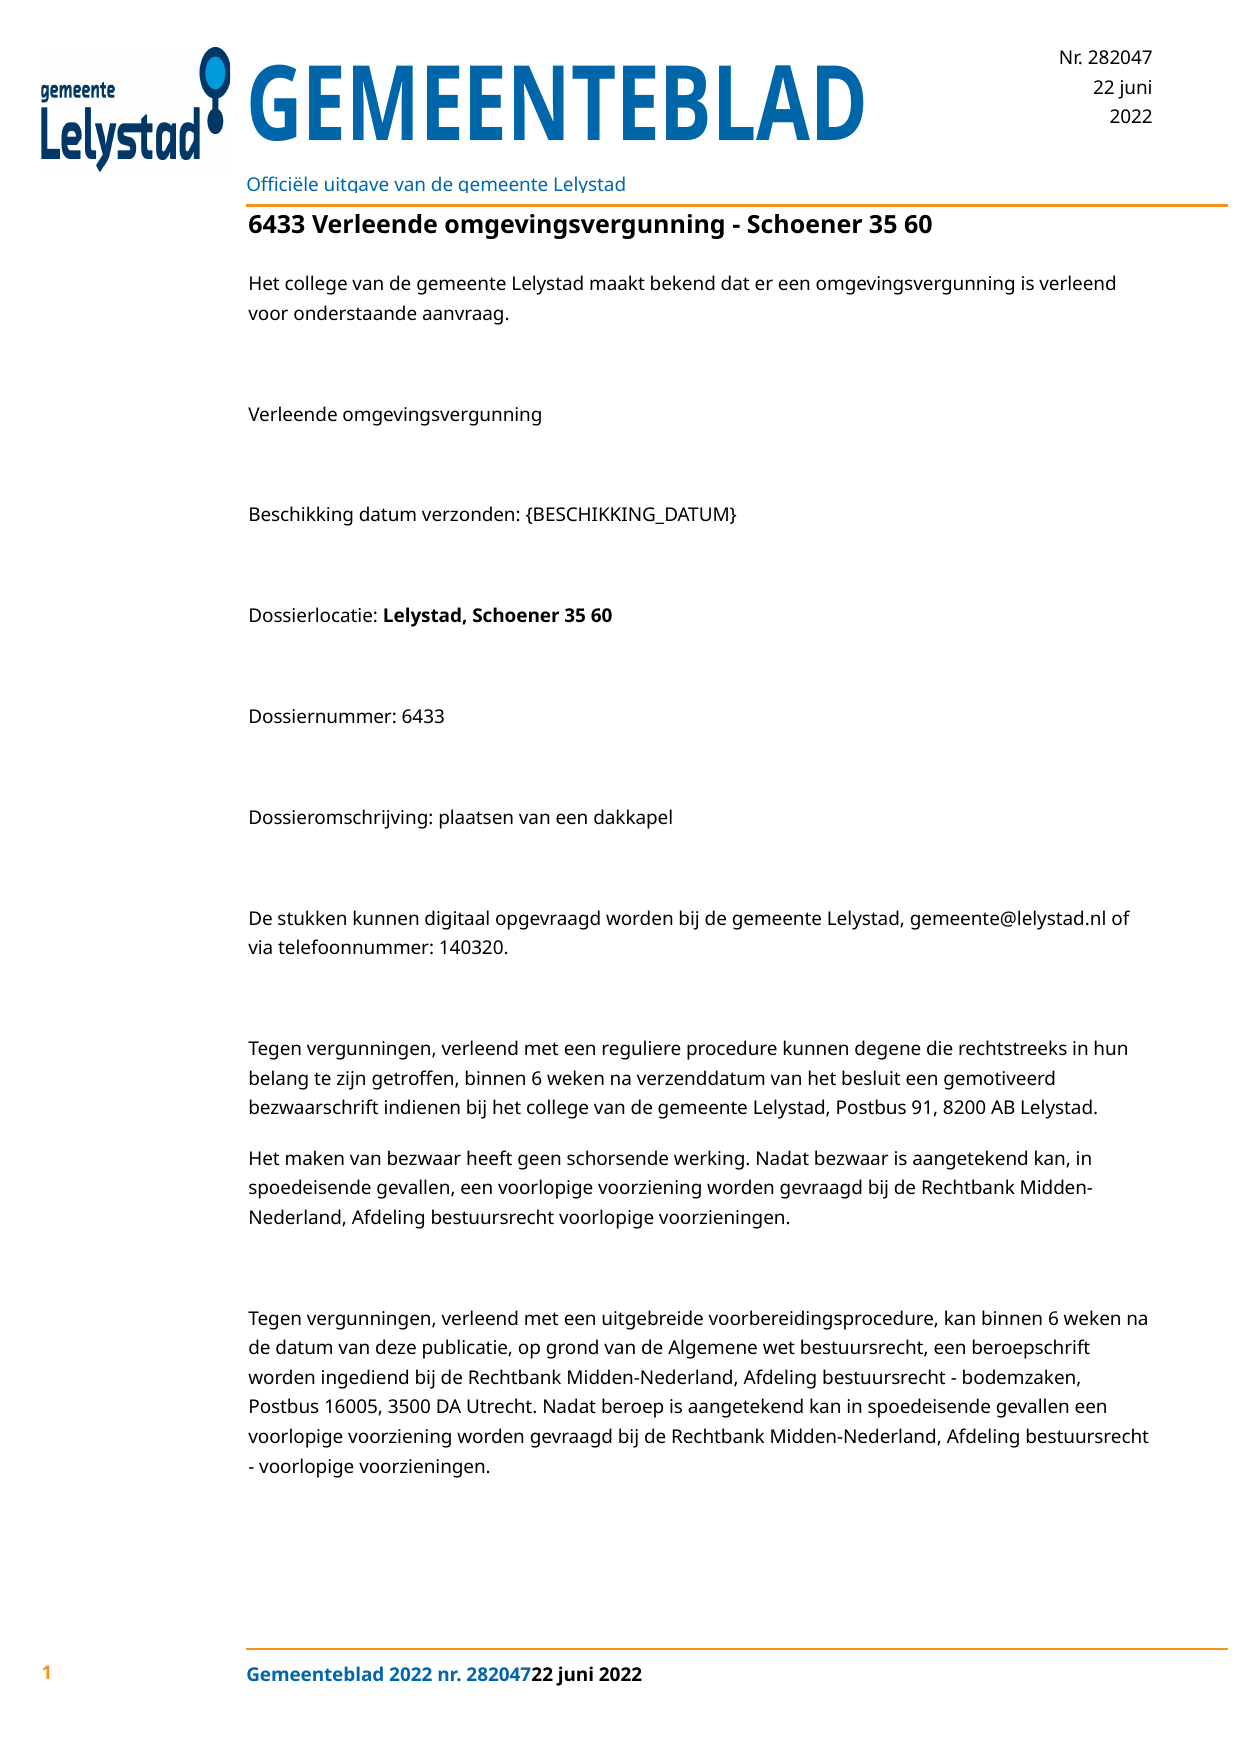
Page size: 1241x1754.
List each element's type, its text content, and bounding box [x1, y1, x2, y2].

text Het maken van bezwaar heeft geen schorsende werking. Nadat bezwaar is aangetekend kan, in spoedeisende gevallen, een voorlopige voorziening worden gevraagd bij de Rechtbank Midden-Nederland, Afdeling bestuursrecht voorlopige voorzieningen. [248, 1145, 1152, 1230]
picture [41, 47, 231, 172]
text 6433 Verleende omgevingsvergunning - Schoener 35 60 [248, 207, 1152, 241]
text Verleende omgevingsvergunning [248, 401, 1152, 426]
text De stukken kunnen digitaal opgevraagd worden bij de gemeente Lelystad, gemeente@lelystad.nl of via telefoonnummer: 140320. [248, 905, 1152, 960]
text Het college van de gemeente Lelystad maakt bekend dat er een omgevingsvergunning is verleend voor onderstaande aanvraag. [248, 270, 1152, 326]
text Dossiernummer: 6433 [248, 703, 1152, 729]
text Tegen vergunningen, verleend met een uitgebreide voorbereidingsprocedure, kan binnen 6 weken na de datum van deze publicatie, op grond van de Algemene wet bestuursrecht, een beroepschrift worden ingediend bij de Rechtbank Midden-Nederland, Afdeling bestuursrecht - bodemzaken, Postbus 16005, 3500 DA Utrecht. Nadat beroep is aangetekend kan in spoedeisende gevallen een voorlopige voorziening worden gevraagd bij de Rechtbank Midden-Nederland, Afdeling bestuursrecht - voorlopige voorzieningen. [248, 1305, 1152, 1478]
text Tegen vergunningen, verleend met een reguliere procedure kunnen degene die rechtstreeks in hun belang te zijn getroffen, binnen 6 weken na verzenddatum van het besluit een gemotiveerd bezwaarschrift indienen bij het college van de gemeente Lelystad, Postbus 91, 8200 AB Lelystad. [248, 1035, 1152, 1120]
text Dossieromschrijving: plaatsen van een dakkapel [248, 804, 1152, 830]
text Beschikking datum verzonden: {BESCHIKKING_DATUM} [248, 502, 1152, 527]
text Dossierlocatie: Lelystad, Schoener 35 60 [248, 602, 1152, 628]
